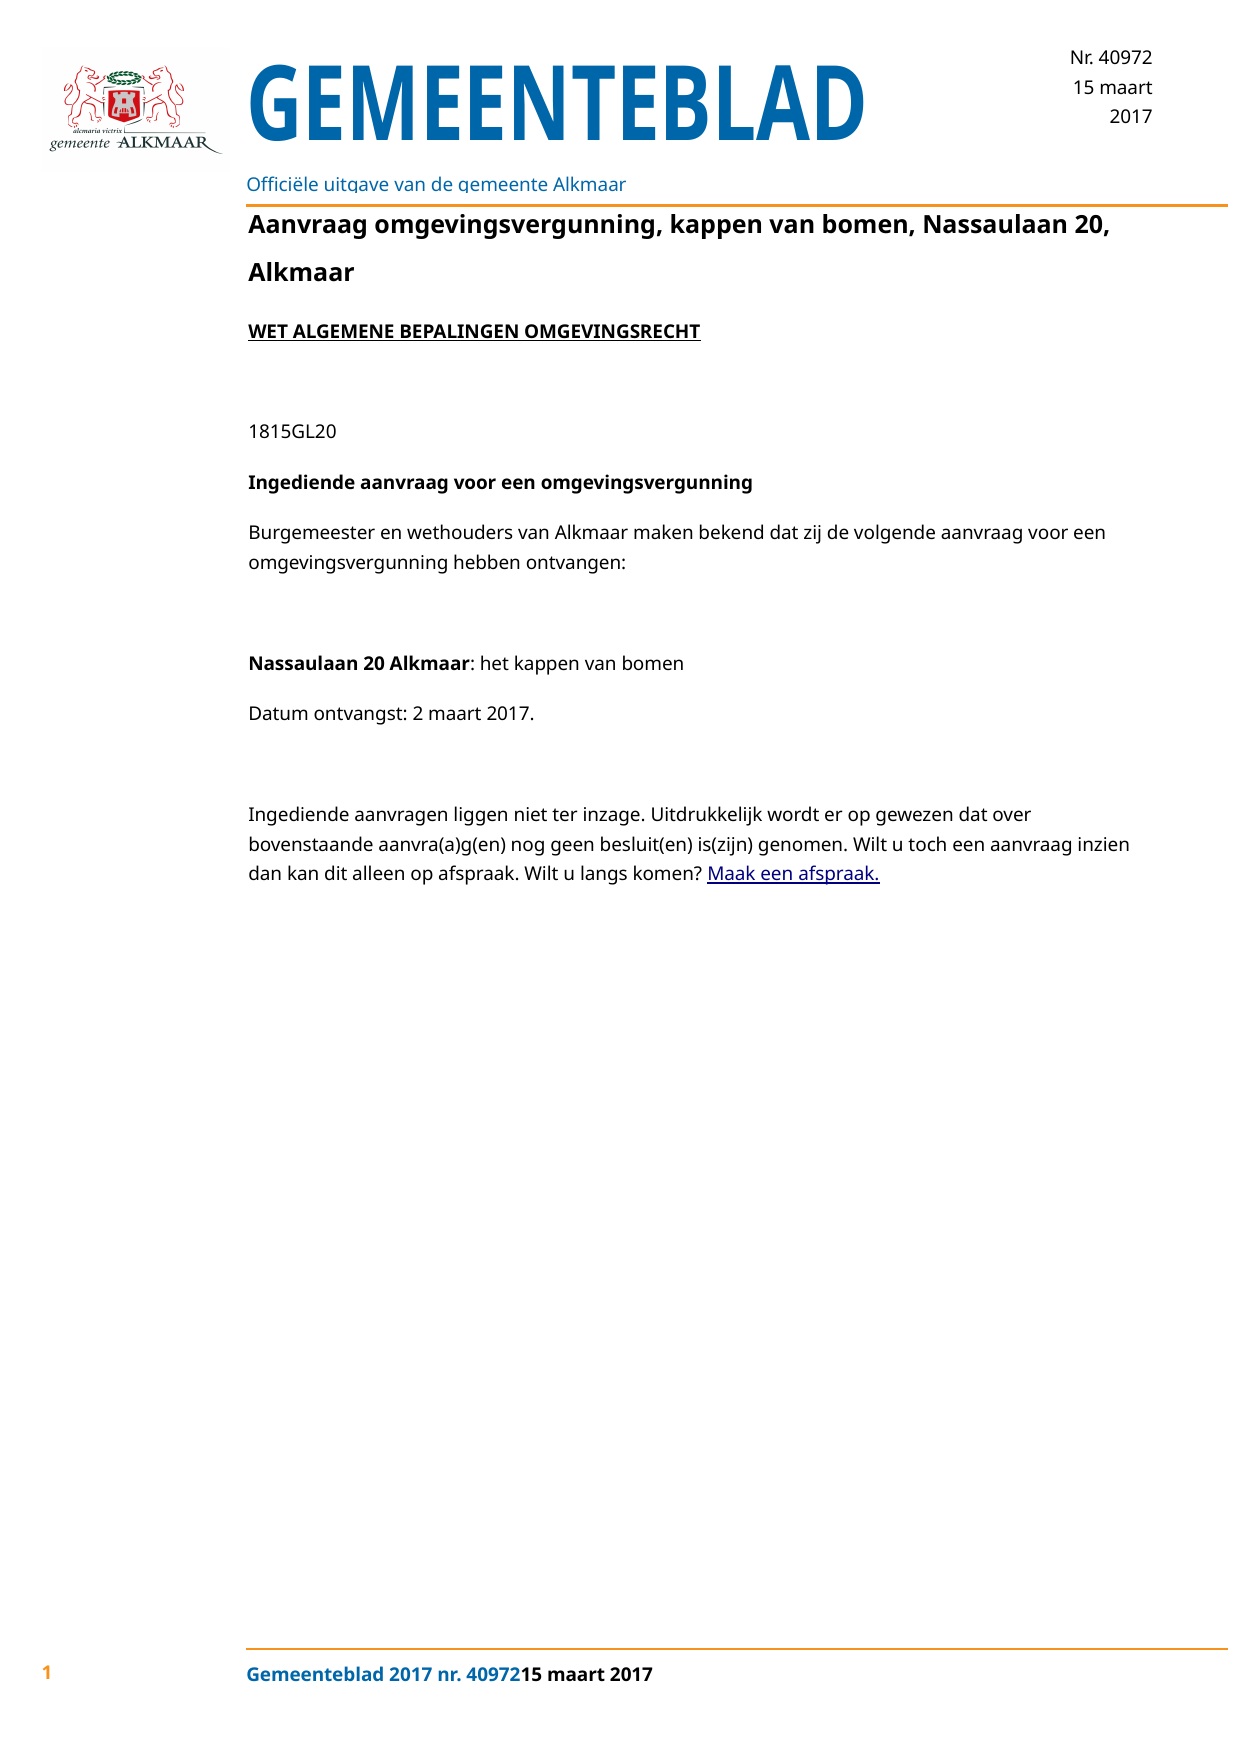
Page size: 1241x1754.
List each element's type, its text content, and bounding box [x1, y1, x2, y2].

text WET ALGEMENE BEPALINGEN OMGEVINGSRECHT [248, 318, 1152, 344]
text Ingediende aanvragen liggen niet ter inzage. Uitdrukkelijk wordt er op gewezen dat over bovenstaande aanvra(a)g(en) nog geen besluit(en) is(zijn) genomen. Wilt u toch een aanvraag inzien dan kan dit alleen op afspraak. Wilt u langs komen? Maak een afspraak. [248, 801, 1152, 886]
text Ingediende aanvraag voor een omgevingsvergunning [248, 469, 1152, 495]
text 1815GL20 [248, 419, 1152, 444]
text Datum ontvangst: 2 maart 2017. [248, 700, 1152, 726]
text Burgemeester en wethouders van Alkmaar maken bekend dat zij de volgende aanvraag voor een omgevingsvergunning hebben ontvangen: [248, 519, 1152, 575]
picture [41, 47, 231, 172]
text Aanvraag omgevingsvergunning, kappen van bomen, Nassaulaan 20, Alkmaar [248, 207, 1152, 288]
text Nassaulaan 20 Alkmaar: het kappen van bomen [248, 650, 1152, 676]
